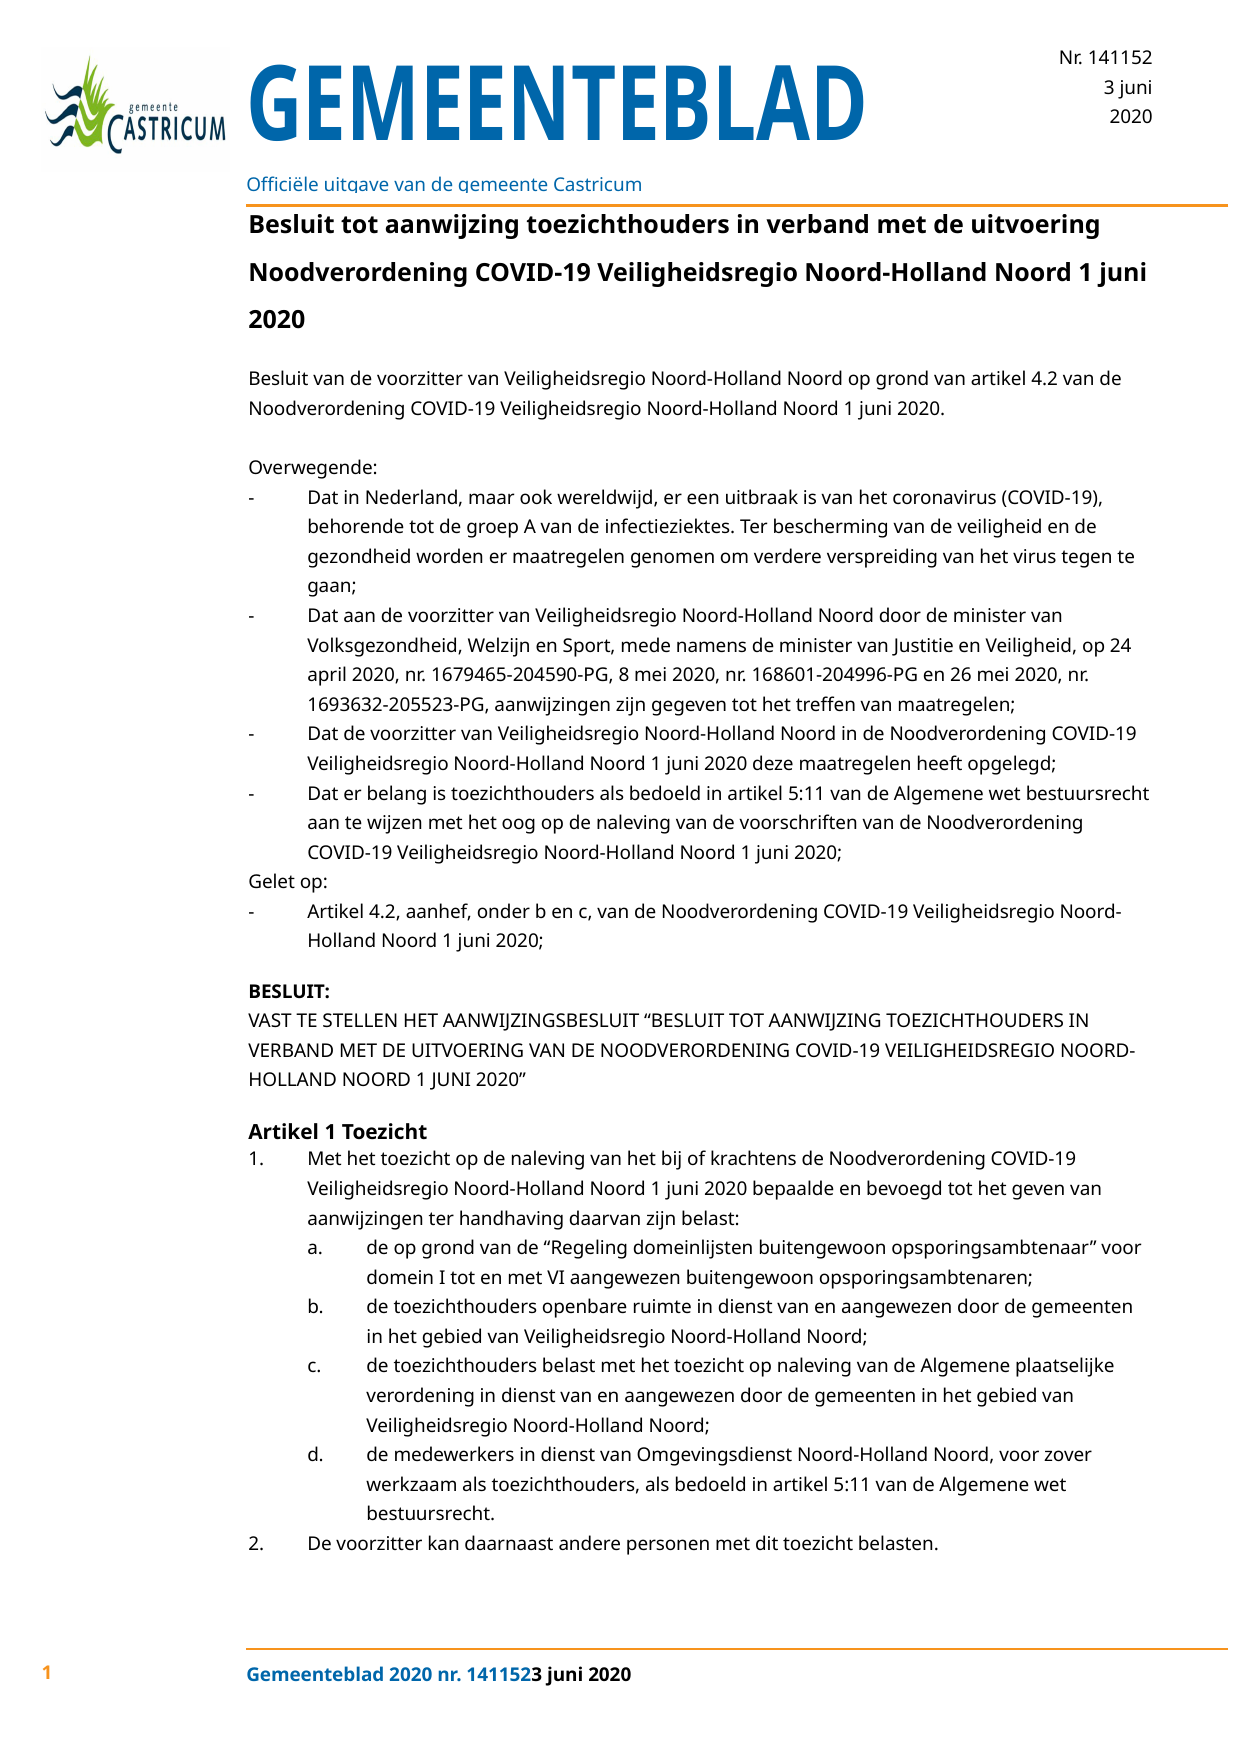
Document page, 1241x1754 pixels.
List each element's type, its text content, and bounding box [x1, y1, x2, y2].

list de toezichthouders belast met het toezicht op naleving van de Algemene plaatselijke verordening in dienst van en aangewezen door de gemeenten in het gebied van Veiligheidsregio Noord-Holland Noord; [307, 1353, 1152, 1437]
text Gelet op: [248, 868, 1152, 894]
text Artikel 1 Toezicht [248, 1117, 1152, 1146]
text Besluit tot aanwijzing toezichthouders in verband met de uitvoering Noodverordening COVID-19 Veiligheidsregio Noord-Holland Noord 1 juni 2020 [248, 207, 1152, 336]
text Overwegende: [248, 454, 1152, 480]
list Dat er belang is toezichthouders als bedoeld in artikel 5:11 van de Algemene wet bestuursrecht aan te wijzen met het oog op de naleving van de voorschriften van de Noodverordening COVID-19 Veiligheidsregio Noord-Holland Noord 1 juni 2020; [248, 780, 1152, 864]
list Dat in Nederland, maar ook wereldwijd, er een uitbraak is van het coronavirus (COVID-19), behorende tot de groep A van de infectieziektes. Ter bescherming van de veiligheid en de gezondheid worden er maatregelen genomen om verdere verspreiding van het virus tegen te gaan; [248, 484, 1152, 598]
text Besluit van de voorzitter van Veiligheidsregio Noord-Holland Noord op grond van artikel 4.2 van de Noodverordening COVID-19 Veiligheidsregio Noord-Holland Noord 1 juni 2020. [248, 366, 1152, 421]
list Met het toezicht op de naleving van het bij of krachtens de Noodverordening COVID-19 Veiligheidsregio Noord-Holland Noord 1 juni 2020 bepaalde en bevoegd tot het geven van aanwijzingen ter handhaving daarvan zijn belast: [248, 1146, 1152, 1230]
list Dat de voorzitter van Veiligheidsregio Noord-Holland Noord in de Noodverordening COVID-19 Veiligheidsregio Noord-Holland Noord 1 juni 2020 deze maatregelen heeft opgelegd; [248, 721, 1152, 776]
list de toezichthouders openbare ruimte in dienst van en aangewezen door de gemeenten in het gebied van Veiligheidsregio Noord-Holland Noord; [307, 1293, 1152, 1349]
picture [41, 47, 231, 172]
text VAST TE STELLEN HET AANWIJZINGSBESLUIT “BESLUIT TOT AANWIJZING TOEZICHTHOUDERS IN VERBAND MET DE UITVOERING VAN DE NOODVERORDENING COVID-19 VEILIGHEIDSREGIO NOORD-HOLLAND NOORD 1 JUNI 2020” [248, 1007, 1152, 1092]
list Artikel 4.2, aanhef, onder b en c, van de Noodverordening COVID-19 Veiligheidsregio Noord-Holland Noord 1 juni 2020; [248, 898, 1152, 953]
list de medewerkers in dienst van Omgevingsdienst Noord-Holland Noord, voor zover werkzaam als toezichthouders, als bedoeld in artikel 5:11 van de Algemene wet bestuursrecht. [307, 1441, 1152, 1526]
list Dat aan de voorzitter van Veiligheidsregio Noord-Holland Noord door de minister van Volksgezondheid, Welzijn en Sport, mede namens de minister van Justitie en Veiligheid, op 24 april 2020, nr. 1679465-204590-PG, 8 mei 2020, nr. 168601-204996-PG en 26 mei 2020, nr. 1693632-205523-PG, aanwijzingen zijn gegeven tot het treffen van maatregelen; [248, 602, 1152, 717]
list de op grond van de “Regeling domeinlijsten buitengewoon opsporingsambtenaar” voor domein I tot en met VI aangewezen buitengewoon opsporingsambtenaren; [307, 1234, 1152, 1289]
list De voorzitter kan daarnaast andere personen met dit toezicht belasten. [248, 1530, 1152, 1556]
text BESLUIT: [248, 978, 1152, 1004]
